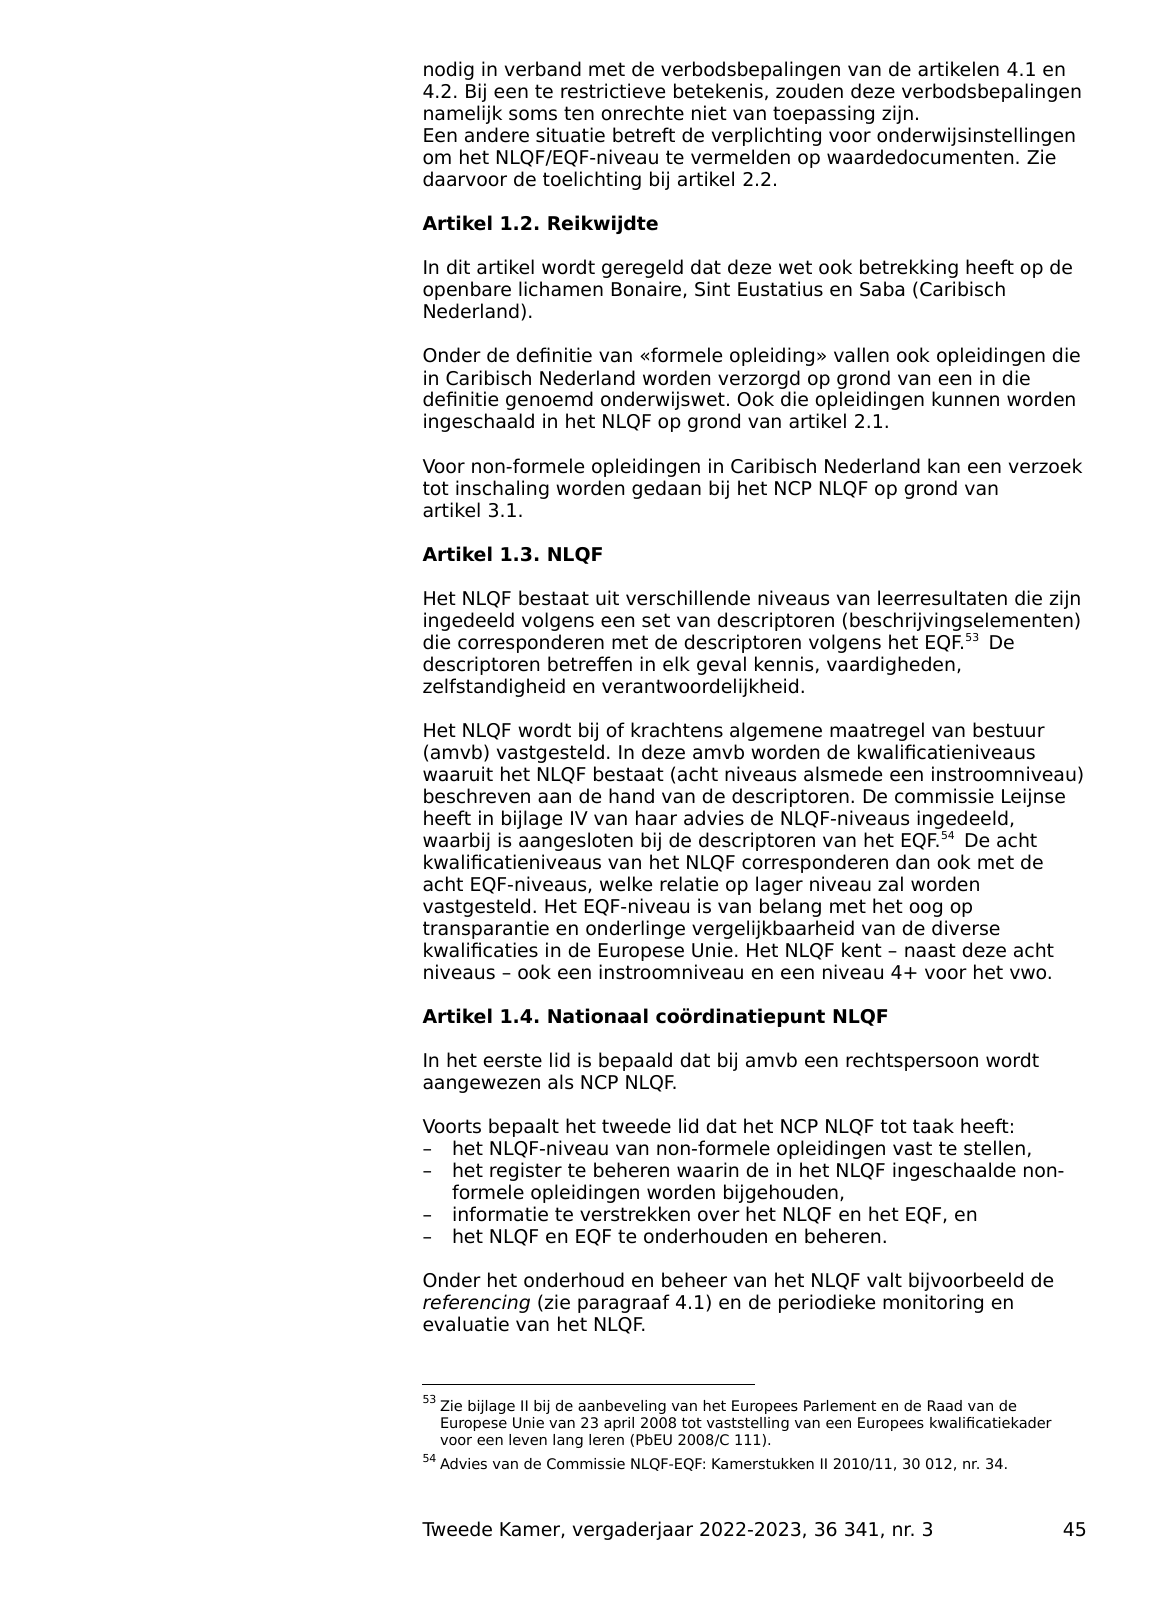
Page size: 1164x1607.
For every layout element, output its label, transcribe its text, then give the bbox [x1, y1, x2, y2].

text Voor non-formele opleidingen in Caribisch Nederland kan een verzoek tot inschaling worden gedaan bij het NCP NLQF op grond van artikel 3.1. [422, 456, 1087, 521]
text – informatie te verstrekken over het NLQF en het EQF, en [422, 1204, 1087, 1226]
text nodig in verband met de verbodsbepalingen van de artikelen 4.1 en 4.2. Bij een te restrictieve betekenis, zouden deze verbodsbepalingen namelijk soms ten onrechte niet van toepassing zijn. [422, 59, 1087, 125]
text In dit artikel wordt geregeld dat deze wet ook betrekking heeft op de openbare lichamen Bonaire, Sint Eustatius en Saba (Caribisch Nederland). [422, 257, 1087, 323]
text Onder de definitie van «formele opleiding» vallen ook opleidingen die in Caribisch Nederland worden verzorgd op grond van een in die definitie genoemd onderwijswet. Ook die opleidingen kunnen worden ingeschaald in het NLQF op grond van artikel 2.1. [422, 345, 1087, 433]
text Onder het onderhoud en beheer van het NLQF valt bijvoorbeeld de referencing (zie paragraaf 4.1) en de periodieke monitoring en evaluatie van het NLQF. [422, 1270, 1087, 1336]
text – het NLQF en EQF te onderhouden en beheren. [422, 1226, 1087, 1248]
text In het eerste lid is bepaald dat bij amvb een rechtspersoon wordt aangewezen als NCP NLQF. [422, 1050, 1087, 1094]
text Het NLQF bestaat uit verschillende niveaus van leerresultaten die zijn ingedeeld volgens een set van descriptoren (beschrijvingselementen) die corresponderen met de descriptoren volgens het EQF. De descriptoren betreffen in elk geval kennis, vaardigheden, zelfstandigheid en verantwoordelijkheid. [422, 588, 1087, 698]
text Een andere situatie betreft de verplichting voor onderwijsinstellingen om het NLQF/EQF-niveau te vermelden op waardedocumenten. Zie daarvoor de toelichting bij artikel 2.2. [422, 125, 1087, 191]
text – het NLQF-niveau van non-formele opleidingen vast te stellen, [422, 1138, 1087, 1160]
text – het register te beheren waarin de in het NLQF ingeschaalde non-formele opleidingen worden bijgehouden, [422, 1160, 1087, 1204]
text Advies van de Commissie NLQF-EQF: Kamerstukken II 2010/11, 30 012, nr. 34. [422, 1452, 1087, 1474]
text Voorts bepaalt het tweede lid dat het NCP NLQF tot taak heeft: [422, 1116, 1087, 1138]
subtitle Artikel 1.2. Reikwijdte [422, 213, 1087, 235]
text Het NLQF wordt bij of krachtens algemene maatregel van bestuur (amvb) vastgesteld. In deze amvb worden de kwalificatieniveaus waaruit het NLQF bestaat (acht niveaus alsmede een instroomniveau) beschreven aan de hand van de descriptoren. De commissie Leijnse heeft in bijlage IV van haar advies de NLQF-niveaus ingedeeld, waarbij is aangesloten bij de descriptoren van het EQF. De acht kwalificatieniveaus van het NLQF corresponderen dan ook met de acht EQF-niveaus, welke relatie op lager niveau zal worden vastgesteld. Het EQF-niveau is van belang met het oog op transparantie en onderlinge vergelijkbaarheid van de diverse kwalificaties in de Europese Unie. Het NLQF kent – naast deze acht niveaus – ook een instroomniveau en een niveau 4+ voor het vwo. [422, 720, 1087, 984]
text Zie bijlage II bij de aanbeveling van het Europees Parlement en de Raad van de Europese Unie van 23 april 2008 tot vaststelling van een Europees kwalificatiekader voor een leven lang leren (PbEU 2008/C 111). [422, 1393, 1087, 1449]
subtitle Artikel 1.3. NLQF [422, 544, 1087, 566]
subtitle Artikel 1.4. Nationaal coördinatiepunt NLQF [422, 1006, 1087, 1028]
